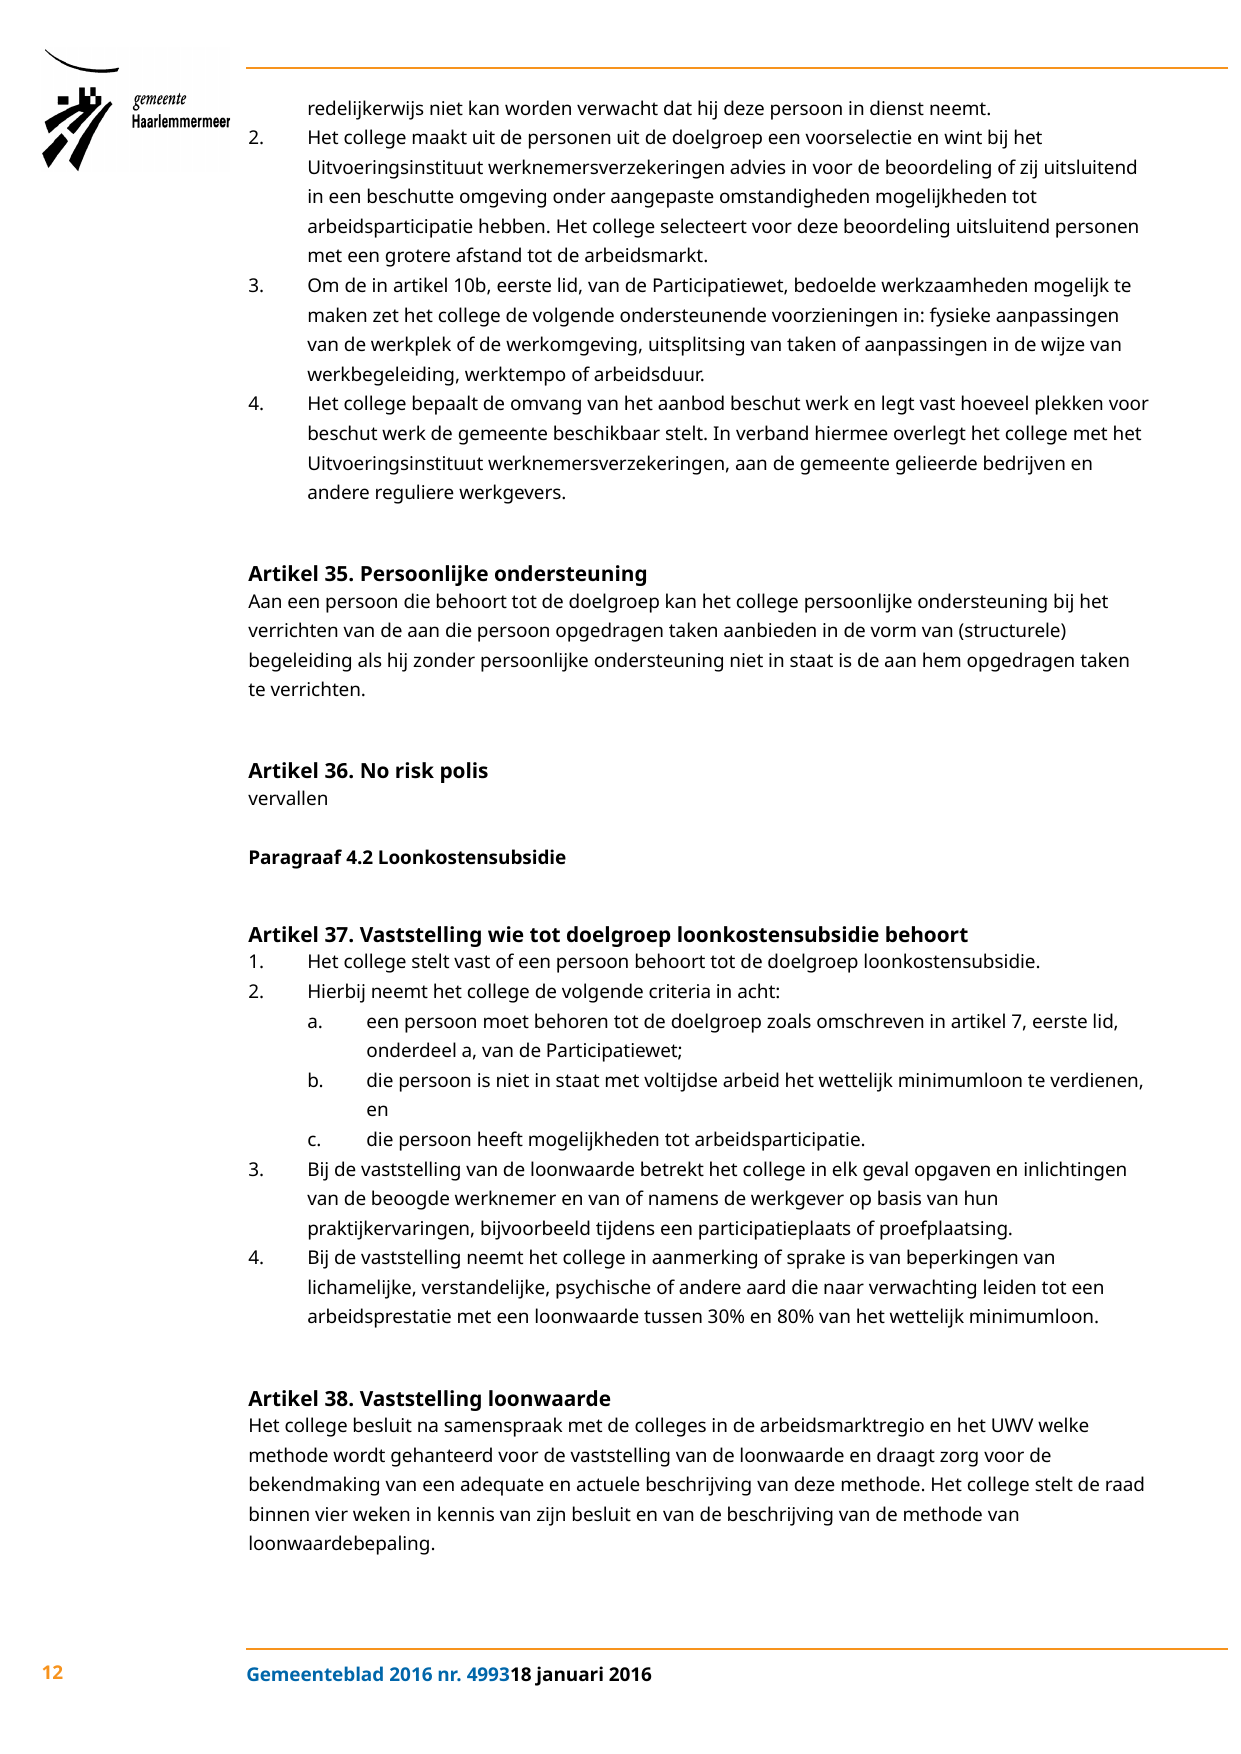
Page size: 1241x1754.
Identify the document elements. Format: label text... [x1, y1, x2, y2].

list Bij de vaststelling neemt het college in aanmerking of sprake is van beperkingen van lichamelijke, verstandelijke, psychische of andere aard die naar verwachting leiden tot een arbeidsprestatie met een loonwaarde tussen 30% en 80% van het wettelijk minimumloon. [248, 1244, 1152, 1329]
text Het college besluit na samenspraak met de colleges in de arbeidsmarktregio en het UWV welke methode wordt gehanteerd voor de vaststelling van de loonwaarde en draagt zorg voor de bekendmaking van een adequate en actuele beschrijving van deze methode. Het college stelt de raad binnen vier weken in kennis van zijn besluit en van de beschrijving van de methode van loonwaardebepaling. [248, 1412, 1152, 1556]
list Om de in artikel 10b, eerste lid, van de Participatiewet, bedoelde werkzaamheden mogelijk te maken zet het college de volgende ondersteunende voorzieningen in: fysieke aanpassingen van de werkplek of de werkomgeving, uitsplitsing van taken of aanpassingen in de wijze van werkbegeleiding, werktempo of arbeidsduur. [248, 272, 1152, 387]
list redelijkerwijs niet kan worden verwacht dat hij deze persoon in dienst neemt. [248, 95, 1152, 121]
text Artikel 38. Vaststelling loonwaarde [248, 1384, 1152, 1412]
list Bij de vaststelling van de loonwaarde betrekt het college in elk geval opgaven en inlichtingen van de beoogde werknemer en van of namens de werkgever op basis van hun praktijkervaringen, bijvoorbeeld tijdens een participatieplaats of proefplaatsing. [248, 1156, 1152, 1241]
picture [41, 47, 231, 172]
list Het college stelt vast of een persoon behoort tot de doelgroep loonkostensubsidie. [248, 949, 1152, 974]
text vervallen [248, 785, 1152, 811]
text Artikel 37. Vaststelling wie tot doelgroep loonkostensubsidie behoort [248, 920, 1152, 949]
list die persoon is niet in staat met voltijdse arbeid het wettelijk minimumloon te verdienen, en [307, 1067, 1152, 1122]
list een persoon moet behoren tot de doelgroep zoals omschreven in artikel 7, eerste lid, onderdeel a, van de Participatiewet; [307, 1008, 1152, 1063]
list die persoon heeft mogelijkheden tot arbeidsparticipatie. [307, 1126, 1152, 1152]
text Artikel 36. No risk polis [248, 757, 1152, 785]
list Het college bepaalt de omvang van het aanbod beschut werk en legt vast hoeveel plekken voor beschut werk de gemeente beschikbaar stelt. In verband hiermee overlegt het college met het Uitvoeringsinstituut werknemersverzekeringen, aan de gemeente gelieerde bedrijven en andere reguliere werkgevers. [248, 391, 1152, 505]
text Artikel 35. Persoonlijke ondersteuning [248, 559, 1152, 588]
list Hierbij neemt het college de volgende criteria in acht: [248, 978, 1152, 1004]
text Aan een persoon die behoort tot de doelgroep kan het college persoonlijke ondersteuning bij het verrichten van de aan die persoon opgedragen taken aanbieden in de vorm van (structurele) begeleiding als hij zonder persoonlijke ondersteuning niet in staat is de aan hem opgedragen taken te verrichten. [248, 588, 1152, 702]
list Het college maakt uit de personen uit de doelgroep een voorselectie en wint bij het Uitvoeringsinstituut werknemersverzekeringen advies in voor de beoordeling of zij uitsluitend in een beschutte omgeving onder aangepaste omstandigheden mogelijkheden tot arbeidsparticipatie hebben. Het college selecteert voor deze beoordeling uitsluitend personen met een grotere afstand tot de arbeidsmarkt. [248, 124, 1152, 268]
text Paragraaf 4.2 Loonkostensubsidie [248, 844, 1152, 870]
